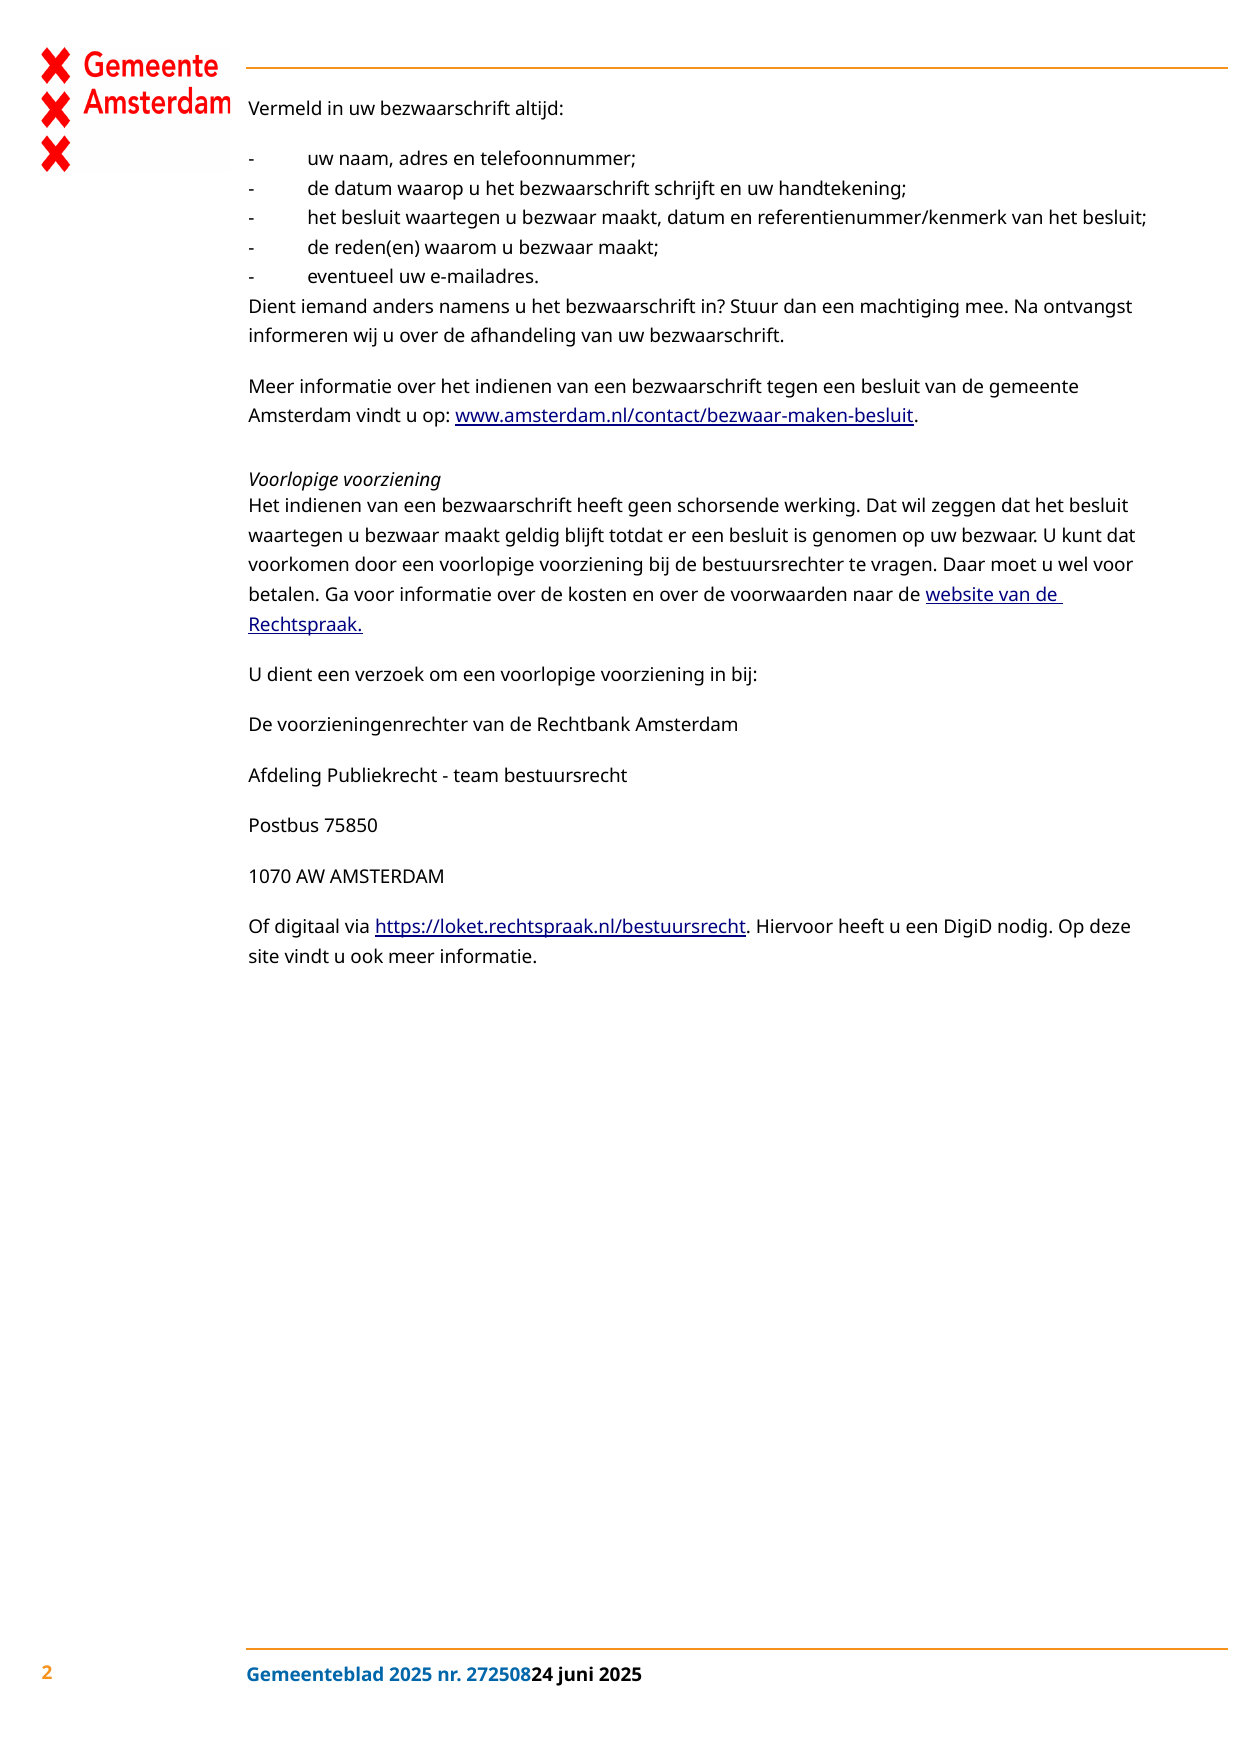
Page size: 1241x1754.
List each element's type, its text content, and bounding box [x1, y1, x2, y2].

text U dient een verzoek om een voorlopige voorziening in bij: [248, 661, 1152, 687]
list eventueel uw e-mailadres. [248, 263, 1152, 289]
text Voorlopige voorziening [248, 467, 1152, 492]
list de reden(en) waarom u bezwaar maakt; [248, 234, 1152, 260]
list uw naam, adres en telefoonnummer; [248, 145, 1152, 171]
text Afdeling Publiekrecht - team bestuursrecht [248, 762, 1152, 788]
text Postbus 75850 [248, 812, 1152, 838]
text 1070 AW AMSTERDAM [248, 863, 1152, 888]
text Dient iemand anders namens u het bezwaarschrift in? Stuur dan een machtiging mee. Na ontvangst informeren wij u over de afhandeling van uw bezwaarschrift. [248, 293, 1152, 348]
text Het indienen van een bezwaarschrift heeft geen schorsende werking. Dat wil zeggen dat het besluit waartegen u bezwaar maakt geldig blijft totdat er een besluit is genomen op uw bezwaar. U kunt dat voorkomen door een voorlopige voorziening bij de bestuursrechter te vragen. Daar moet u wel voor betalen. Ga voor informatie over de kosten en over de voorwaarden naar de website van de Rechtspraak. [248, 492, 1152, 636]
text Of digitaal via https://loket.rechtspraak.nl/bestuursrecht. Hiervoor heeft u een DigiD nodig. Op deze site vindt u ook meer informatie. [248, 913, 1152, 968]
text Meer informatie over het indienen van een bezwaarschrift tegen een besluit van de gemeente Amsterdam vindt u op: www.amsterdam.nl/contact/bezwaar-maken-besluit. [248, 373, 1152, 428]
list de datum waarop u het bezwaarschrift schrijft en uw handtekening; [248, 175, 1152, 201]
text Vermeld in uw bezwaarschrift altijd: [248, 95, 1152, 121]
text De voorzieningenrechter van de Rechtbank Amsterdam [248, 712, 1152, 737]
picture [41, 47, 231, 172]
list het besluit waartegen u bezwaar maakt, datum en referentienummer/kenmerk van het besluit; [248, 204, 1152, 230]
